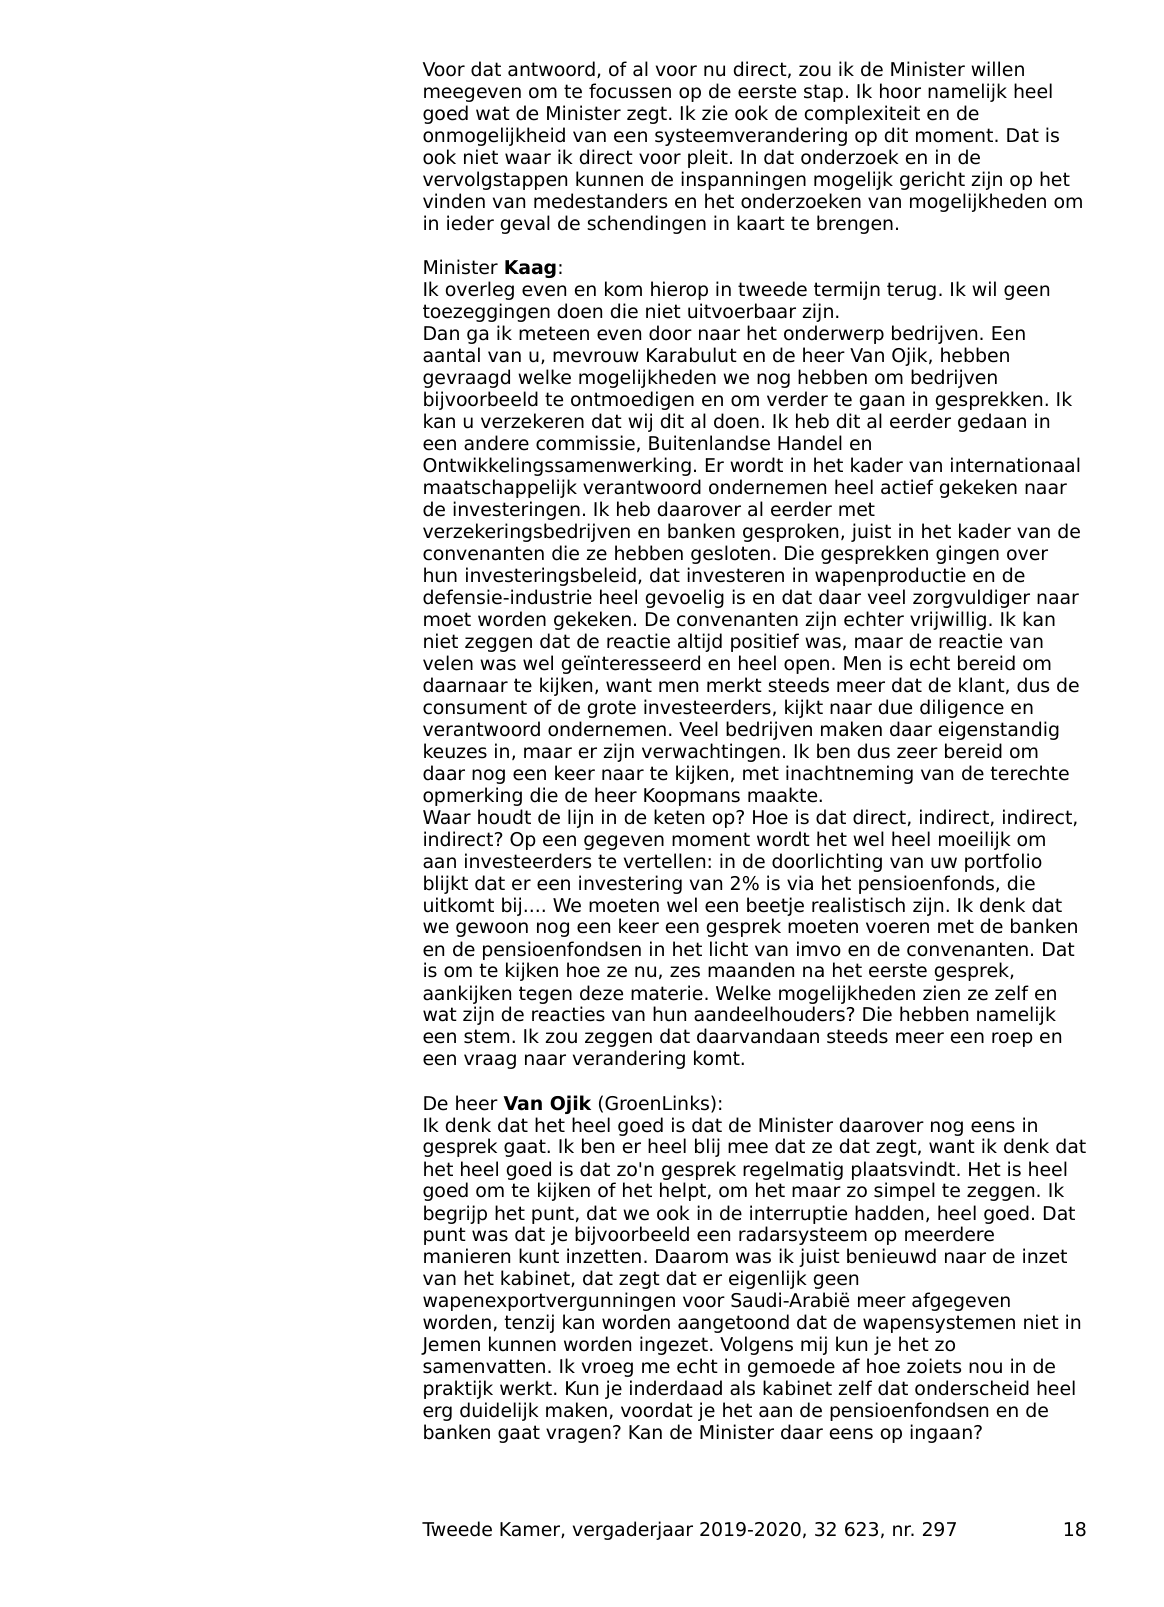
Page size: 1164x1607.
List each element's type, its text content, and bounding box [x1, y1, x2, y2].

text De heer Van Ojik (GroenLinks): [422, 1092, 1087, 1114]
text Ik overleg even en kom hierop in tweede termijn terug. Ik wil geen toezeggingen doen die niet uitvoerbaar zijn. [422, 279, 1087, 323]
text Voor dat antwoord, of al voor nu direct, zou ik de Minister willen meegeven om te focussen op de eerste stap. Ik hoor namelijk heel goed wat de Minister zegt. Ik zie ook de complexiteit en de onmogelijkheid van een systeemverandering op dit moment. Dat is ook niet waar ik direct voor pleit. In dat onderzoek en in de vervolgstappen kunnen de inspanningen mogelijk gericht zijn op het vinden van medestanders en het onderzoeken van mogelijkheden om in ieder geval de schendingen in kaart te brengen. [422, 59, 1087, 235]
text Dan ga ik meteen even door naar het onderwerp bedrijven. Een aantal van u, mevrouw Karabulut en de heer Van Ojik, hebben gevraagd welke mogelijkheden we nog hebben om bedrijven bijvoorbeeld te ontmoedigen en om verder te gaan in gesprekken. Ik kan u verzekeren dat wij dit al doen. Ik heb dit al eerder gedaan in een andere commissie, Buitenlandse Handel en Ontwikkelingssamenwerking. Er wordt in het kader van internationaal maatschappelijk verantwoord ondernemen heel actief gekeken naar de investeringen. Ik heb daarover al eerder met verzekeringsbedrijven en banken gesproken, juist in het kader van de convenanten die ze hebben gesloten. Die gesprekken gingen over hun investeringsbeleid, dat investeren in wapenproductie en de defensie-industrie heel gevoelig is en dat daar veel zorgvuldiger naar moet worden gekeken. De convenanten zijn echter vrijwillig. Ik kan niet zeggen dat de reactie altijd positief was, maar de reactie van velen was wel geïnteresseerd en heel open. Men is echt bereid om daarnaar te kijken, want men merkt steeds meer dat de klant, dus de consument of de grote investeerders, kijkt naar due diligence en verantwoord ondernemen. Veel bedrijven maken daar eigenstandig keuzes in, maar er zijn verwachtingen. Ik ben dus zeer bereid om daar nog een keer naar te kijken, met inachtneming van de terechte opmerking die de heer Koopmans maakte. [422, 323, 1087, 807]
text Ik denk dat het heel goed is dat de Minister daarover nog eens in gesprek gaat. Ik ben er heel blij mee dat ze dat zegt, want ik denk dat het heel goed is dat zo'n gesprek regelmatig plaatsvindt. Het is heel goed om te kijken of het helpt, om het maar zo simpel te zeggen. Ik begrijp het punt, dat we ook in de interruptie hadden, heel goed. Dat punt was dat je bijvoorbeeld een radarsysteem op meerdere manieren kunt inzetten. Daarom was ik juist benieuwd naar de inzet van het kabinet, dat zegt dat er eigenlijk geen wapenexportvergunningen voor Saudi-Arabië meer afgegeven worden, tenzij kan worden aangetoond dat de wapensystemen niet in Jemen kunnen worden ingezet. Volgens mij kun je het zo samenvatten. Ik vroeg me echt in gemoede af hoe zoiets nou in de praktijk werkt. Kun je inderdaad als kabinet zelf dat onderscheid heel erg duidelijk maken, voordat je het aan de pensioenfondsen en de banken gaat vragen? Kan de Minister daar eens op ingaan? [422, 1114, 1087, 1444]
text Minister Kaag: [422, 257, 1087, 279]
text Waar houdt de lijn in de keten op? Hoe is dat direct, indirect, indirect, indirect? Op een gegeven moment wordt het wel heel moeilijk om aan investeerders te vertellen: in de doorlichting van uw portfolio blijkt dat er een investering van 2% is via het pensioenfonds, die uitkomt bij.... We moeten wel een beetje realistisch zijn. Ik denk dat we gewoon nog een keer een gesprek moeten voeren met de banken en de pensioenfondsen in het licht van imvo en de convenanten. Dat is om te kijken hoe ze nu, zes maanden na het eerste gesprek, aankijken tegen deze materie. Welke mogelijkheden zien ze zelf en wat zijn de reacties van hun aandeelhouders? Die hebben namelijk een stem. Ik zou zeggen dat daarvandaan steeds meer een roep en een vraag naar verandering komt. [422, 807, 1087, 1070]
